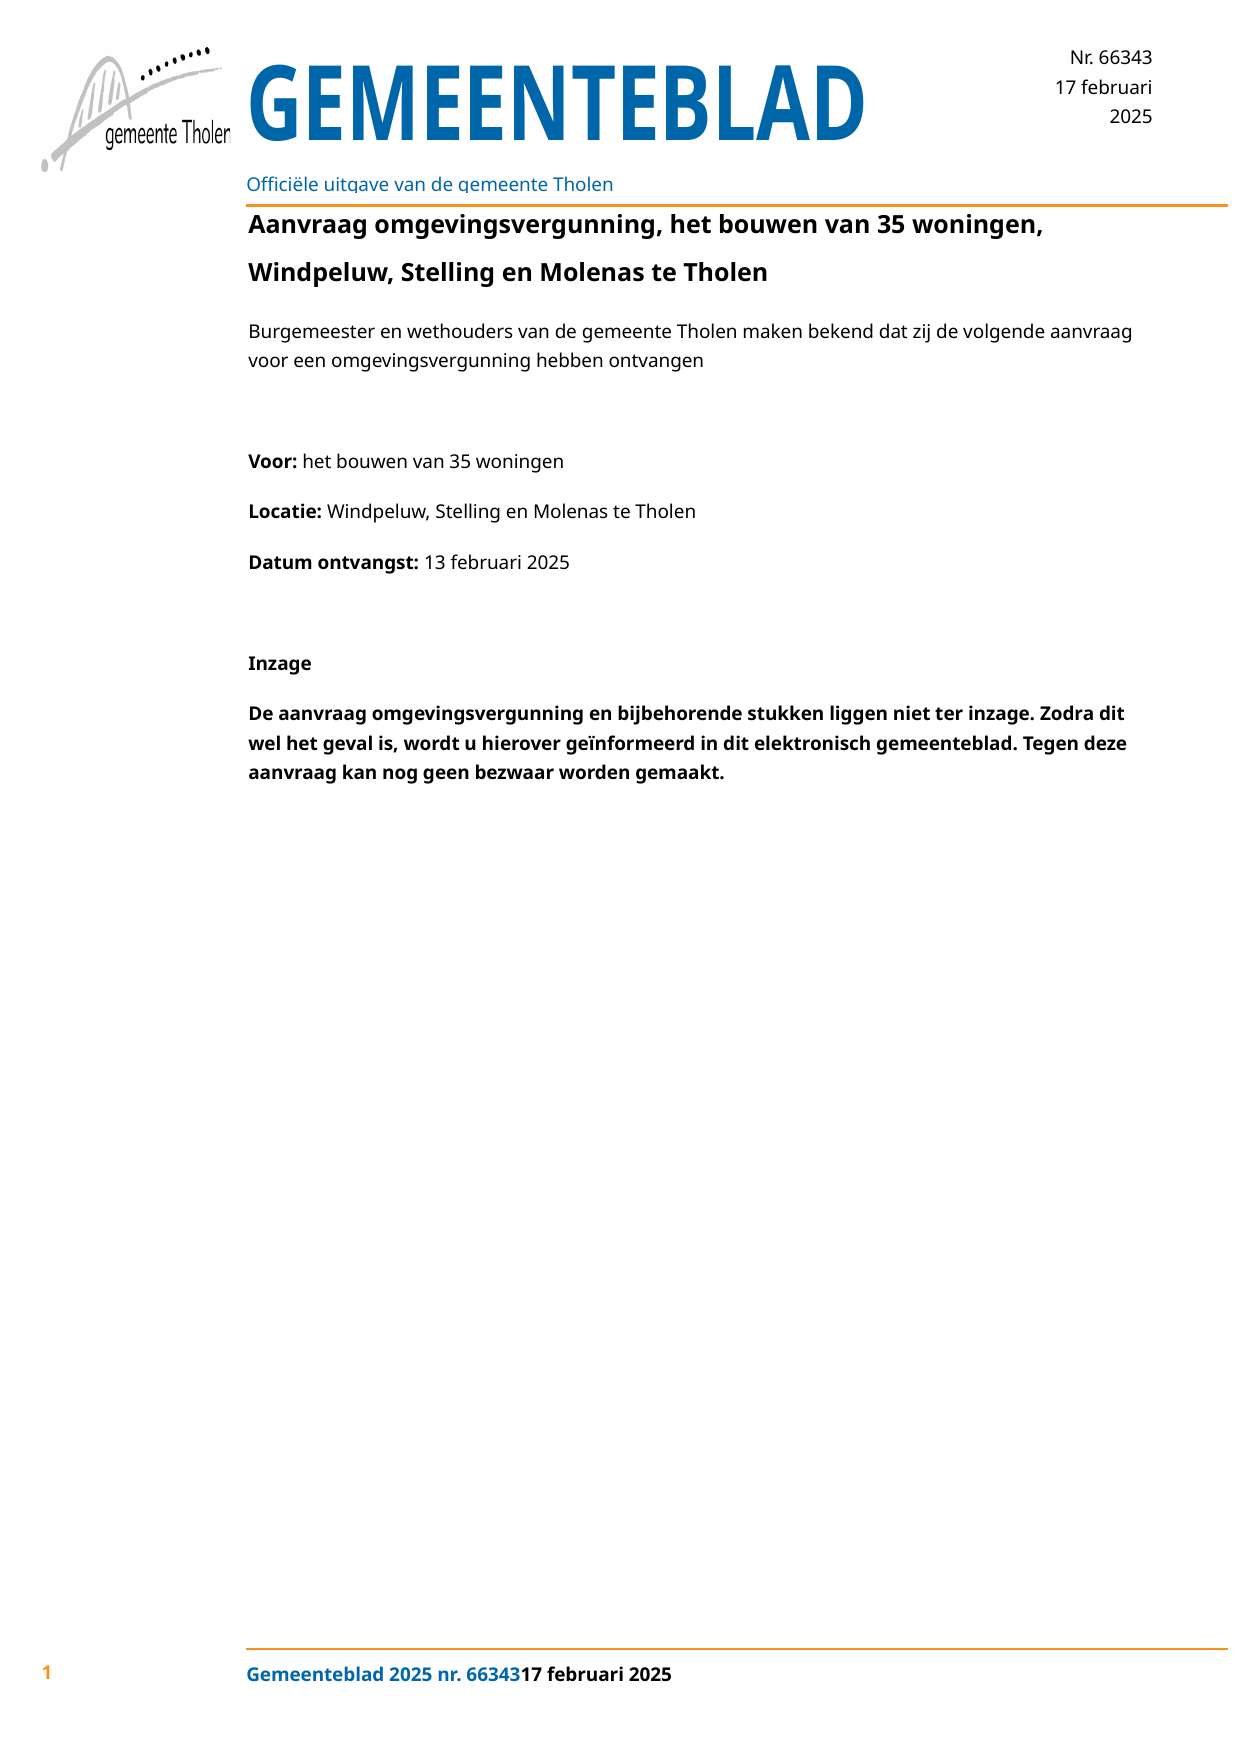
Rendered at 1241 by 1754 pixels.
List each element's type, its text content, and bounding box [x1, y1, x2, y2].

text Locatie: Windpeluw, Stelling en Molenas te Tholen [248, 499, 1152, 524]
text Aanvraag omgevingsvergunning, het bouwen van 35 woningen, Windpeluw, Stelling en Molenas te Tholen [248, 207, 1152, 288]
picture [41, 47, 231, 172]
text De aanvraag omgevingsvergunning en bijbehorende stukken liggen niet ter inzage. Zodra dit wel het geval is, wordt u hierover geïnformeerd in dit elektronisch gemeenteblad. Tegen deze aanvraag kan nog geen bezwaar worden gemaakt. [248, 700, 1152, 785]
text Inzage [248, 650, 1152, 676]
text Burgemeester en wethouders van de gemeente Tholen maken bekend dat zij de volgende aanvraag voor een omgevingsvergunning hebben ontvangen [248, 318, 1152, 373]
text Datum ontvangst: 13 februari 2025 [248, 549, 1152, 575]
text Voor: het bouwen van 35 woningen [248, 448, 1152, 474]
